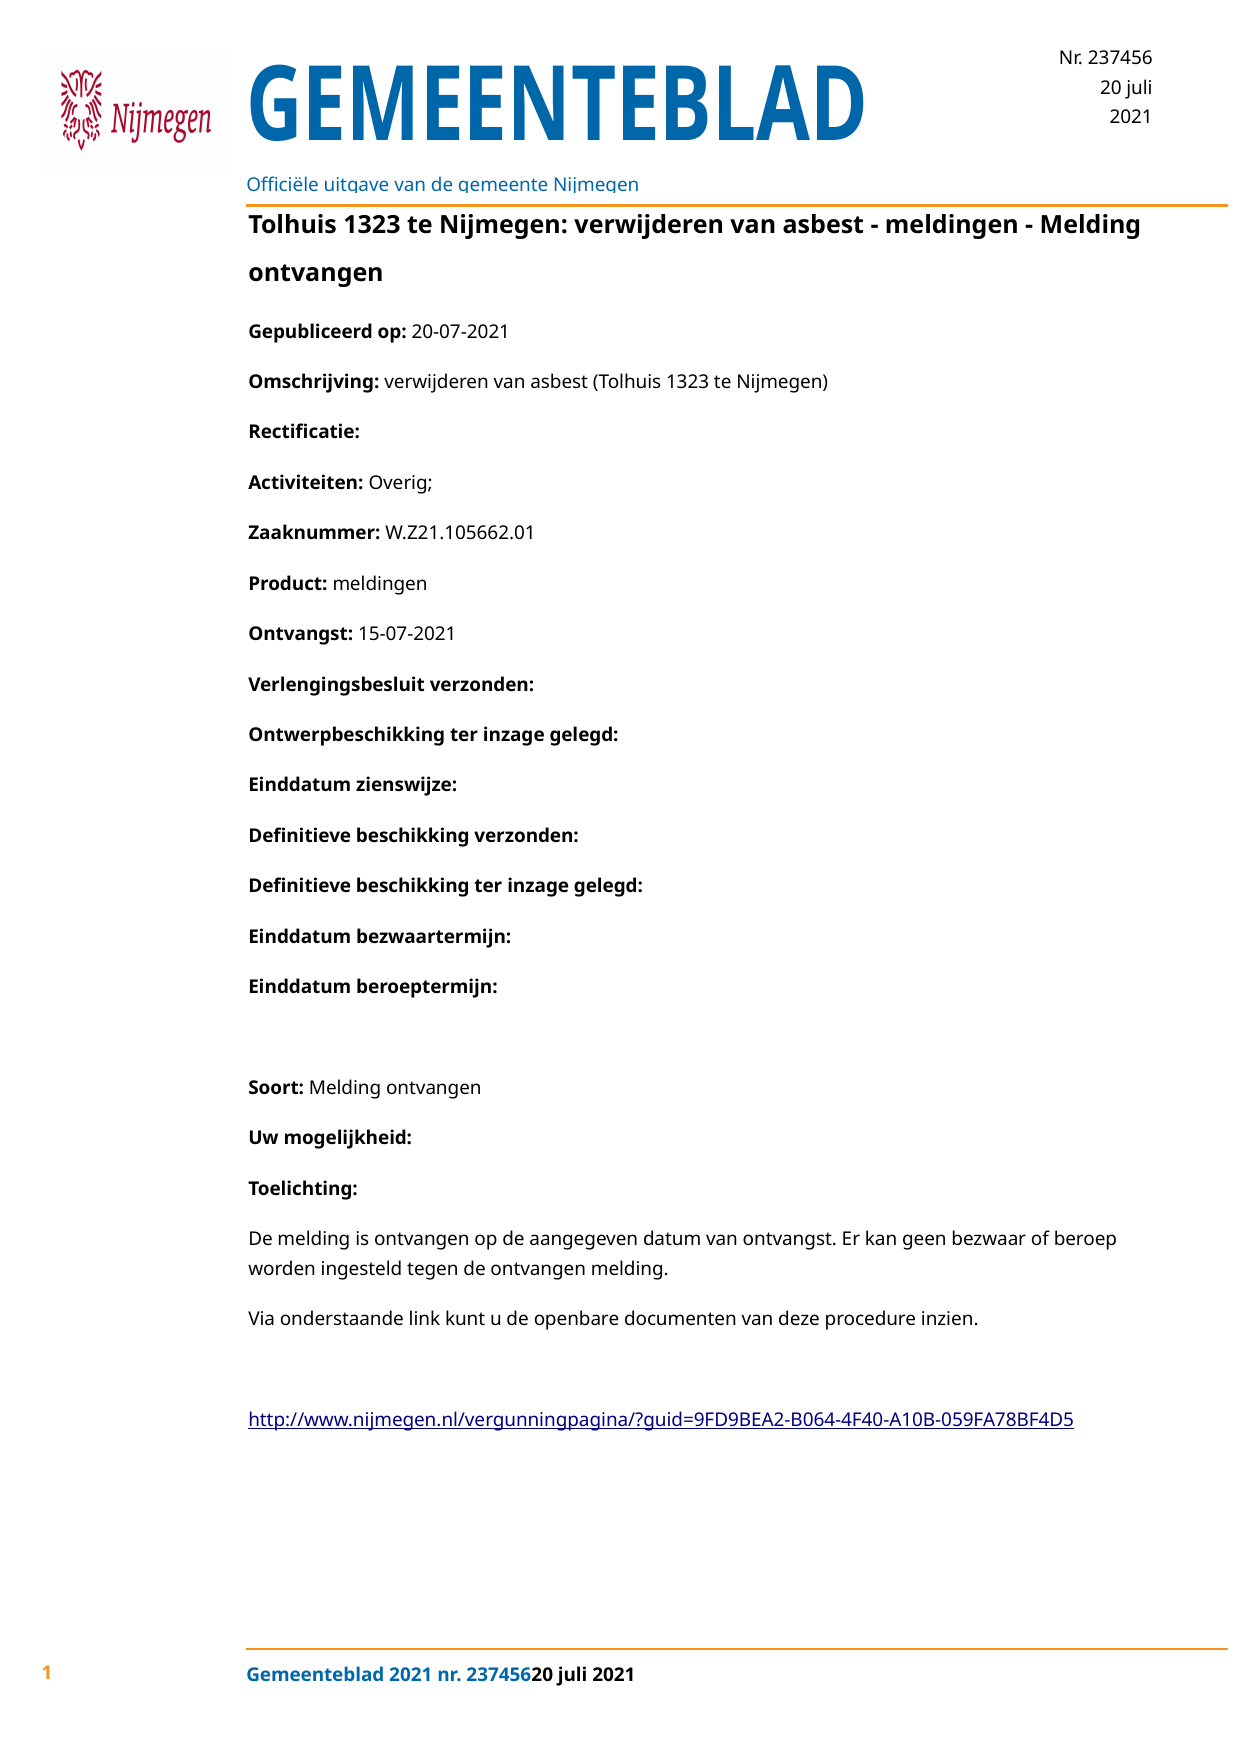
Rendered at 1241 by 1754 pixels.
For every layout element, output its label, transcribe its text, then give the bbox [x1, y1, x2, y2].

text Activiteiten: Overig; [248, 469, 1152, 495]
text Einddatum bezwaartermijn: [248, 923, 1152, 949]
text http://www.nijmegen.nl/vergunningpagina/?guid=9FD9BEA2-B064-4F40-A10B-059FA78BF4D5 [248, 1406, 1152, 1432]
text Rectificatie: [248, 419, 1152, 444]
text Uw mogelijkheid: [248, 1124, 1152, 1150]
text Product: meldingen [248, 570, 1152, 596]
text Ontvangst: 15-07-2021 [248, 620, 1152, 646]
text Definitieve beschikking ter inzage gelegd: [248, 872, 1152, 898]
text Omschrijving: verwijderen van asbest (Tolhuis 1323 te Nijmegen) [248, 368, 1152, 394]
text Definitieve beschikking verzonden: [248, 822, 1152, 848]
picture [41, 47, 231, 172]
text Soort: Melding ontvangen [248, 1074, 1152, 1100]
text Toelichting: [248, 1175, 1152, 1201]
text Einddatum zienswijze: [248, 772, 1152, 797]
text Einddatum beroeptermijn: [248, 973, 1152, 999]
text Ontwerpbeschikking ter inzage gelegd: [248, 721, 1152, 747]
text Verlengingsbesluit verzonden: [248, 671, 1152, 697]
text Tolhuis 1323 te Nijmegen: verwijderen van asbest - meldingen - Melding ontvangen [248, 207, 1152, 288]
text Via onderstaande link kunt u de openbare documenten van deze procedure inzien. [248, 1305, 1152, 1331]
text De melding is ontvangen op de aangegeven datum van ontvangst. Er kan geen bezwaar of beroep worden ingesteld tegen de ontvangen melding. [248, 1225, 1152, 1281]
text Zaaknummer: W.Z21.105662.01 [248, 519, 1152, 545]
text Gepubliceerd op: 20-07-2021 [248, 318, 1152, 344]
